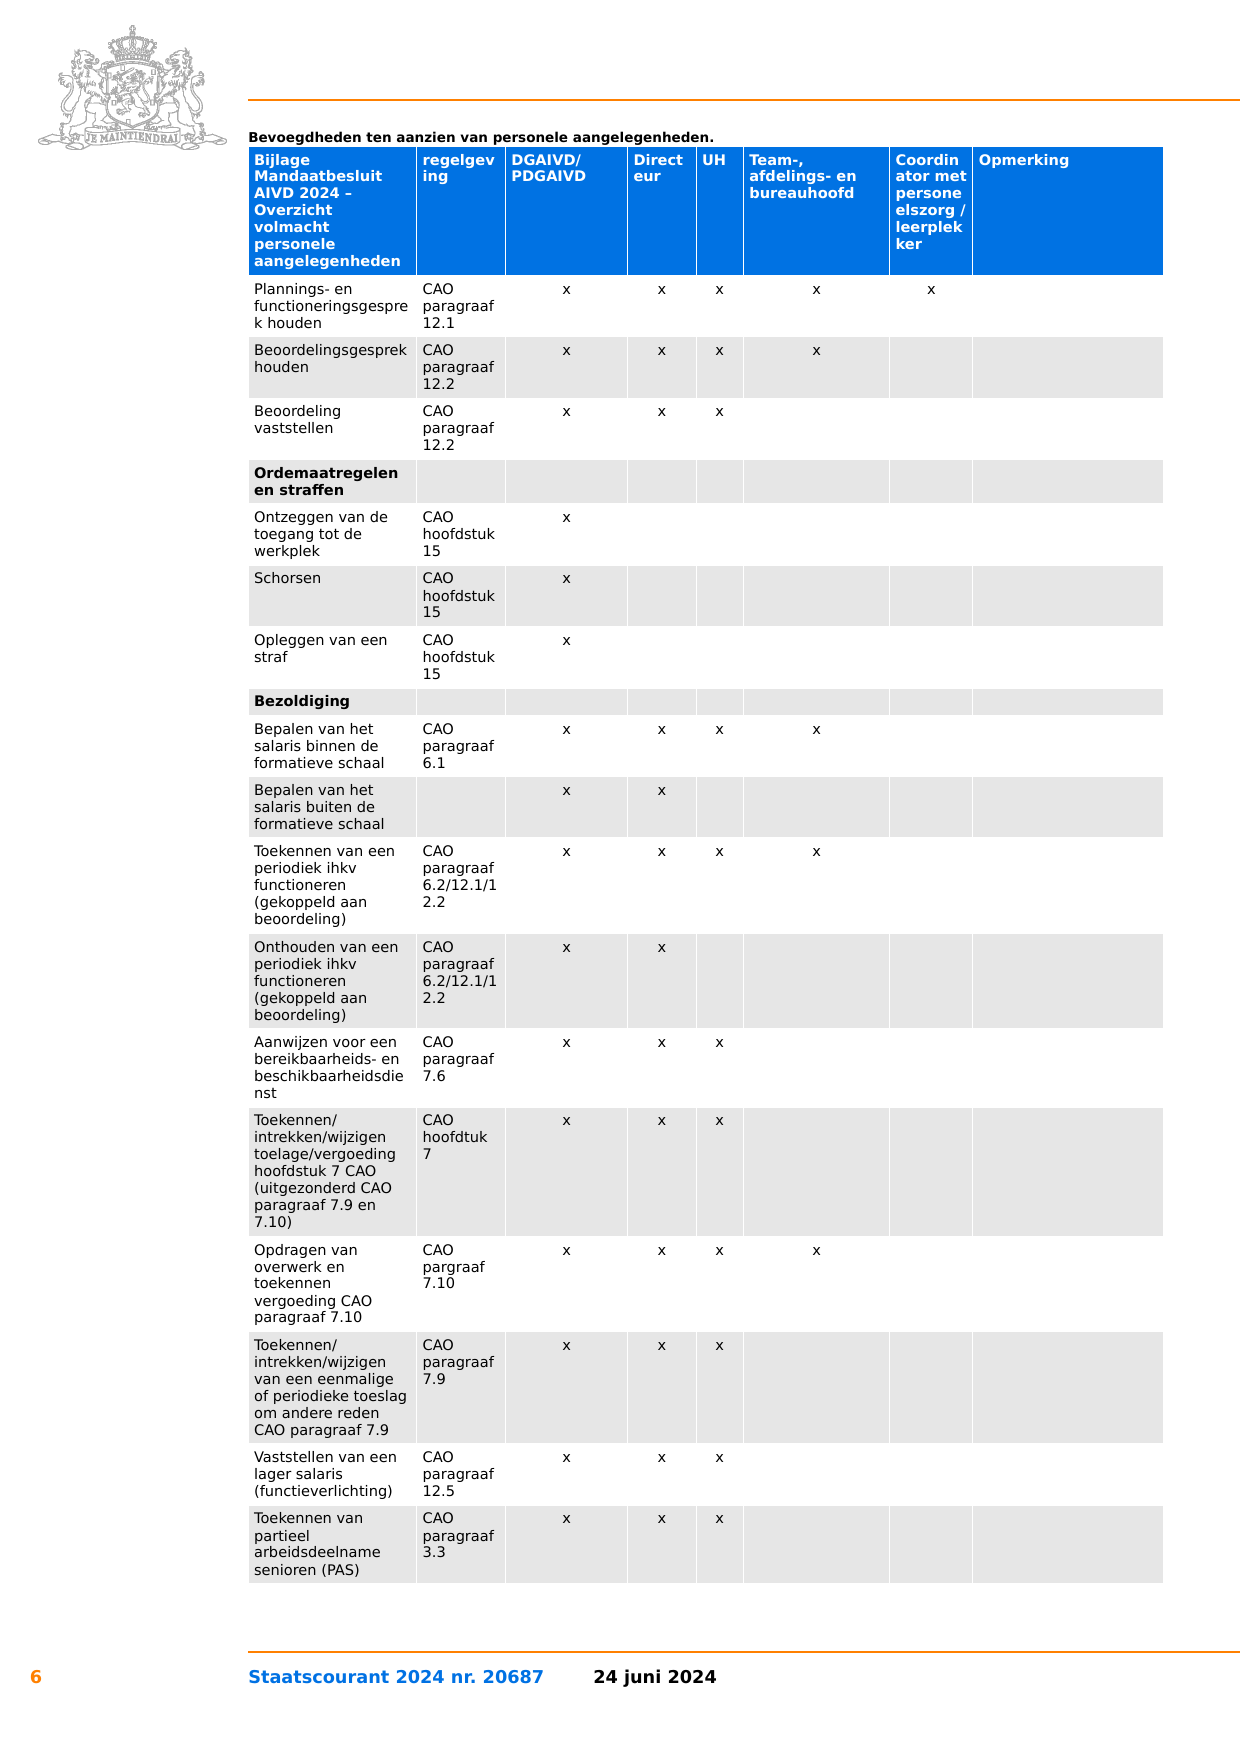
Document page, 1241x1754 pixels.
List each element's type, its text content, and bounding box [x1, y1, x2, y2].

table_cell Toekennen/intrekken/wijzigen van een eenmalige of periodieke toeslag om andere reden CAO paragraaf 7.9 [249, 1332, 416, 1443]
table_cell CAO paragraaf 7.9 [417, 1332, 505, 1443]
table_cell [744, 627, 889, 687]
table_cell [973, 276, 1163, 336]
table_cell x [628, 1029, 696, 1106]
table_cell DGAIVD/PDGAIVD [506, 147, 627, 275]
table_cell [890, 934, 972, 1028]
table_cell [890, 566, 972, 626]
table_cell [890, 689, 972, 715]
table_cell [973, 337, 1163, 398]
table_cell [697, 934, 743, 1028]
table_cell x [628, 1108, 696, 1236]
table_cell x [628, 716, 696, 776]
table_cell [744, 399, 889, 459]
table_cell [890, 1332, 972, 1443]
table_cell [890, 337, 972, 398]
table_cell x [506, 1506, 627, 1583]
table_cell x [628, 399, 696, 459]
table_cell CAO paragraaf 12.1 [417, 276, 505, 336]
table_cell Beoordeling vaststellen [249, 399, 416, 459]
table_cell [628, 627, 696, 687]
table_cell [744, 1029, 889, 1106]
table_cell [973, 934, 1163, 1028]
table_cell x [697, 1444, 743, 1505]
table_cell Ordemaatregelen en straffen [249, 460, 416, 503]
table_cell [973, 1444, 1163, 1505]
table_cell [506, 689, 627, 715]
table_cell x [744, 716, 889, 776]
table_cell x [744, 337, 889, 398]
table_cell [628, 460, 696, 503]
table_cell [890, 460, 972, 503]
table_cell Plannings- en functioneringsgesprek houden [249, 276, 416, 336]
table_cell x [506, 1332, 627, 1443]
table_cell x [744, 1237, 889, 1331]
table_cell x [506, 934, 627, 1028]
table_cell CAO paragraaf 12.5 [417, 1444, 505, 1505]
table_cell [973, 566, 1163, 626]
table_cell Schorsen [249, 566, 416, 626]
table_cell Coordinator met personeelszorg / leerplekker [890, 147, 972, 275]
table_cell [744, 934, 889, 1028]
table_cell [697, 566, 743, 626]
table_cell [973, 399, 1163, 459]
table_cell [973, 1237, 1163, 1331]
table_cell [973, 777, 1163, 837]
table_cell [506, 460, 627, 503]
table_cell CAO paragraaf 12.2 [417, 399, 505, 459]
table_cell Directeur [628, 147, 696, 275]
table_cell Bepalen van het salaris binnen de formatieve schaal [249, 716, 416, 776]
table_cell CAO paragraaf 7.6 [417, 1029, 505, 1106]
table_cell [973, 1506, 1163, 1583]
table_cell Toekennen van partieel arbeidsdeelname senioren (PAS) [249, 1506, 416, 1583]
table_cell [890, 839, 972, 933]
table_cell x [744, 839, 889, 933]
table_cell [890, 1029, 972, 1106]
table_cell x [506, 504, 627, 565]
table_cell [973, 1332, 1163, 1443]
table_cell [744, 777, 889, 837]
table_cell [973, 839, 1163, 933]
table_cell x [628, 1332, 696, 1443]
table_cell CAO paragraaf 6.2/12.1/12.2 [417, 839, 505, 933]
table_cell x [697, 399, 743, 459]
table_cell [890, 1444, 972, 1505]
table_cell [890, 777, 972, 837]
table_cell x [506, 276, 627, 336]
table_cell [697, 689, 743, 715]
table_cell [973, 1029, 1163, 1106]
table_cell [890, 716, 972, 776]
table_cell x [628, 1444, 696, 1505]
table_cell x [628, 1237, 696, 1331]
table_cell Aanwijzen voor een bereikbaarheids- en beschikbaarheidsdienst [249, 1029, 416, 1106]
table_cell Ontzeggen van de toegang tot de werkplek [249, 504, 416, 565]
table_cell x [628, 839, 696, 933]
table_cell x [697, 1108, 743, 1236]
table_cell [973, 627, 1163, 687]
table_cell [744, 1444, 889, 1505]
table_cell [697, 460, 743, 503]
table_cell Onthouden van een periodiek ihkv functioneren (gekoppeld aan beoordeling) [249, 934, 416, 1028]
table_cell CAO paragraaf 12.2 [417, 337, 505, 398]
table_cell [697, 777, 743, 837]
table_cell [973, 460, 1163, 503]
table_header Bevoegdheden ten aanzien van personele aangelegenheden. [248, 130, 1163, 146]
table_cell [628, 504, 696, 565]
table_cell x [506, 1029, 627, 1106]
table_cell Toekennen van een periodiek ihkv functioneren (gekoppeld aan beoordeling) [249, 839, 416, 933]
table_cell [744, 1506, 889, 1583]
table_cell x [628, 1506, 696, 1583]
table_cell [744, 504, 889, 565]
table_cell x [506, 1237, 627, 1331]
table_cell CAO hoofdstuk 15 [417, 566, 505, 626]
table_cell x [628, 934, 696, 1028]
table_cell x [697, 839, 743, 933]
table_cell [628, 566, 696, 626]
table_cell [973, 1108, 1163, 1236]
table_cell Bezoldiging [249, 689, 416, 715]
table_cell x [628, 337, 696, 398]
table_cell x [506, 839, 627, 933]
table_cell Opdragen van overwerk en toekennen vergoeding CAO paragraaf 7.10 [249, 1237, 416, 1331]
table_cell x [506, 337, 627, 398]
table_cell CAO hoofdstuk 15 [417, 504, 505, 565]
table_cell [890, 504, 972, 565]
table_cell [890, 1506, 972, 1583]
table_cell Opleggen van een straf [249, 627, 416, 687]
table_cell Bijlage Mandaatbesluit AIVD 2024 – Overzicht volmacht personele aangelegenheden [249, 147, 416, 275]
table_cell [417, 689, 505, 715]
table_cell [697, 627, 743, 687]
table_cell [890, 399, 972, 459]
table_cell [697, 504, 743, 565]
table_cell [628, 689, 696, 715]
table_cell x [506, 627, 627, 687]
table_cell x [697, 1506, 743, 1583]
table_cell x [506, 716, 627, 776]
table_cell [744, 1332, 889, 1443]
table_cell CAO paragraaf 6.2/12.1/12.2 [417, 934, 505, 1028]
table_cell Vaststellen van een lager salaris (functieverlichting) [249, 1444, 416, 1505]
table_cell x [628, 777, 696, 837]
table_cell CAO paragraaf 3.3 [417, 1506, 505, 1583]
table_cell CAO hoofdstuk 15 [417, 627, 505, 687]
table_cell [890, 1237, 972, 1331]
table_cell CAO pargraaf 7.10 [417, 1237, 505, 1331]
table_cell [417, 460, 505, 503]
table_cell x [506, 399, 627, 459]
table_cell x [506, 1108, 627, 1236]
table_cell x [697, 276, 743, 336]
table_cell [973, 716, 1163, 776]
table_cell [417, 777, 505, 837]
table_cell Beoordelingsgesprek houden [249, 337, 416, 398]
table_cell x [697, 337, 743, 398]
table_cell x [697, 1029, 743, 1106]
picture [38, 25, 227, 150]
table_cell x [697, 1332, 743, 1443]
table_cell [890, 1108, 972, 1236]
table_cell Team-, afdelings- en bureauhoofd [744, 147, 889, 275]
table_cell [973, 689, 1163, 715]
table_cell x [697, 716, 743, 776]
table_cell UH [697, 147, 743, 275]
table_cell x [890, 276, 972, 336]
table_cell x [628, 276, 696, 336]
table_cell CAO hoofdtuk 7 [417, 1108, 505, 1236]
table_cell Toekennen/intrekken/wijzigen toelage/vergoeding hoofdstuk 7 CAO (uitgezonderd CAO paragraaf 7.9 en 7.10) [249, 1108, 416, 1236]
table_cell Bepalen van het salaris buiten de formatieve schaal [249, 777, 416, 837]
table_cell x [697, 1237, 743, 1331]
table_cell regelgeving [417, 147, 505, 275]
table_cell Opmerking [973, 147, 1163, 275]
table_cell [744, 566, 889, 626]
table_cell x [744, 276, 889, 336]
table_cell x [506, 1444, 627, 1505]
table_cell CAO paragraaf 6.1 [417, 716, 505, 776]
table_cell [744, 1108, 889, 1236]
table_cell [890, 627, 972, 687]
table_cell [973, 504, 1163, 565]
table_cell [744, 460, 889, 503]
table_cell x [506, 777, 627, 837]
table_cell x [506, 566, 627, 626]
table_cell [744, 689, 889, 715]
